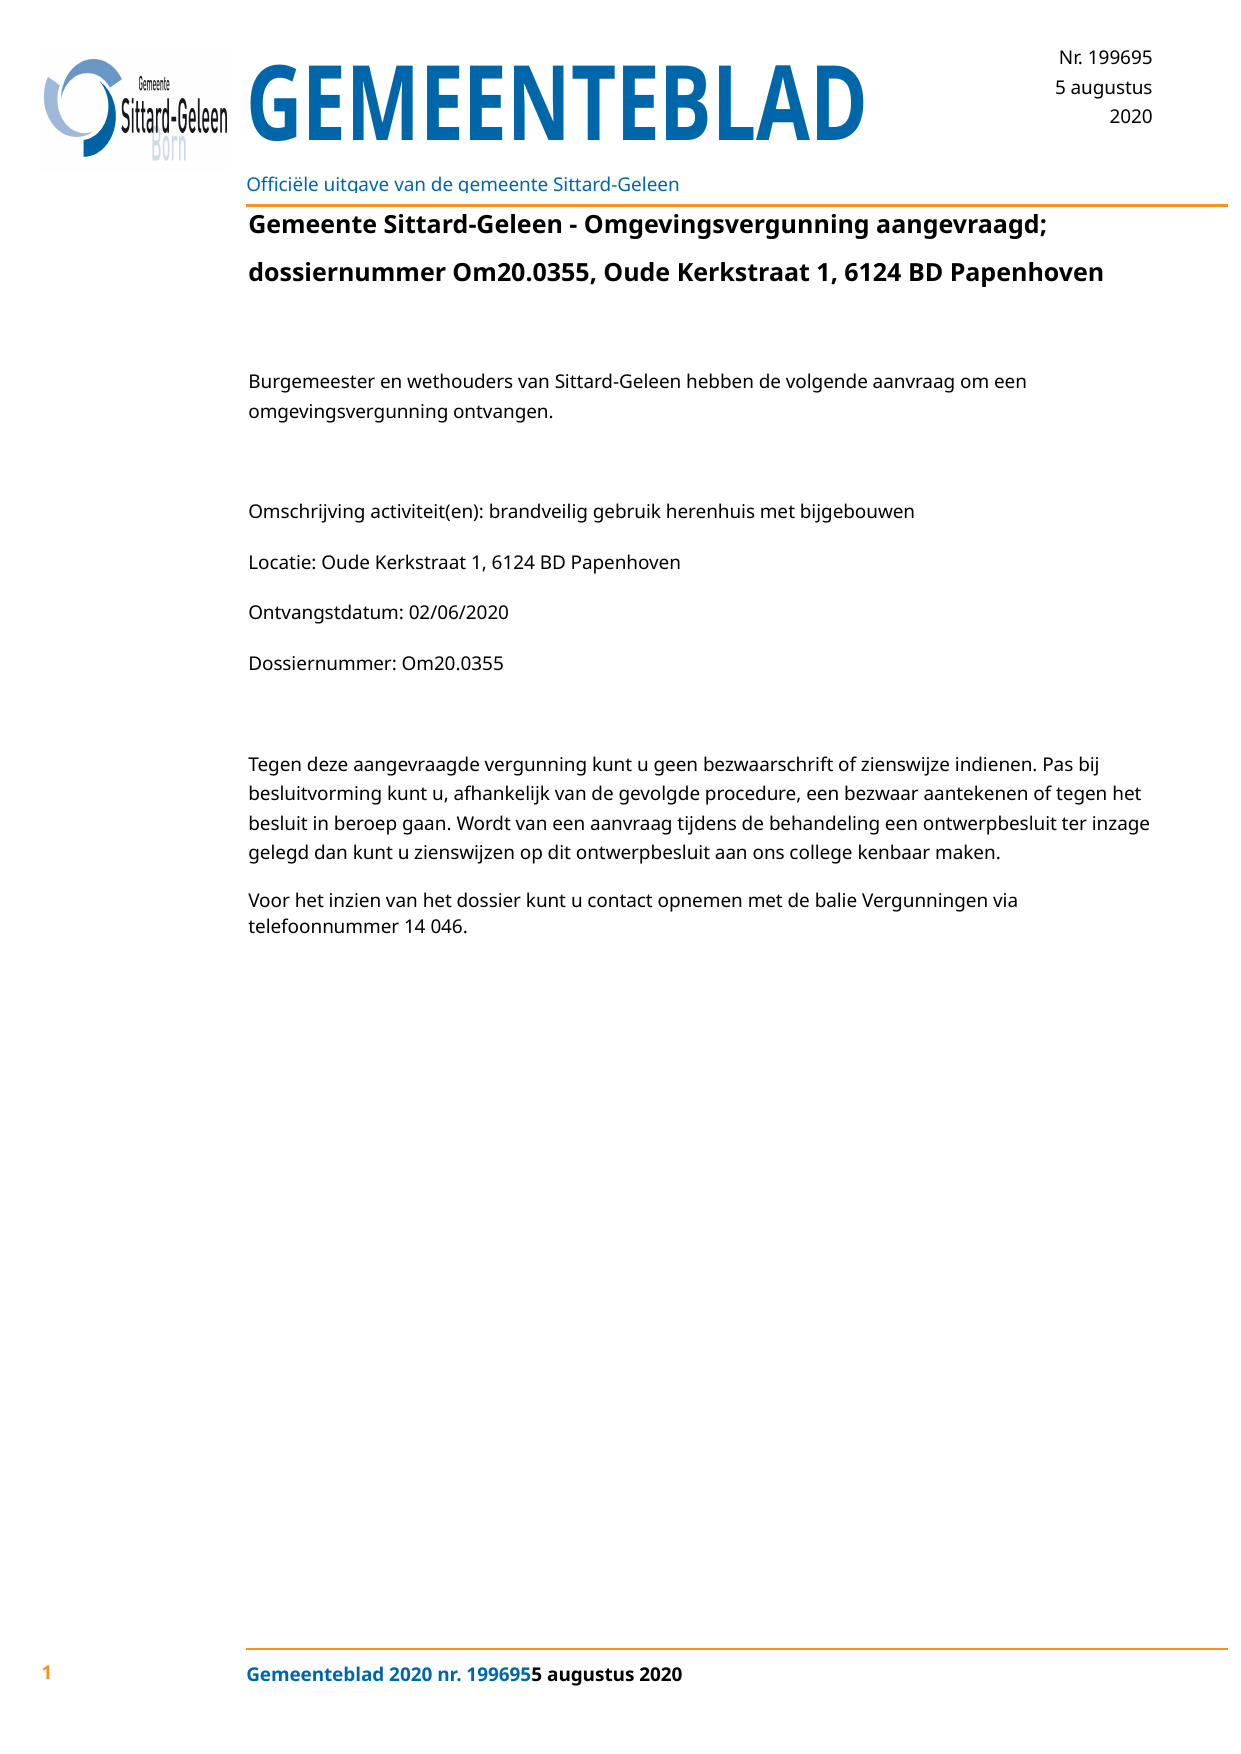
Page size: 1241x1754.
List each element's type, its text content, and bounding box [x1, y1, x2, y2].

text Omschrijving activiteit(en): brandveilig gebruik herenhuis met bijgebouwen [248, 499, 1152, 524]
text Tegen deze aangevraagde vergunning kunt u geen bezwaarschrift of zienswijze indienen. Pas bij besluitvorming kunt u, afhankelijk van de gevolgde procedure, een bezwaar aantekenen of tegen het besluit in beroep gaan. Wordt van een aanvraag tijdens de behandeling een ontwerpbesluit ter inzage gelegd dan kunt u zienswijzen op dit ontwerpbesluit aan ons college kenbaar maken. [248, 751, 1152, 865]
text Locatie: Oude Kerkstraat 1, 6124 BD Papenhoven [248, 549, 1152, 575]
text Burgemeester en wethouders van Sittard-Geleen hebben de volgende aanvraag om een omgevingsvergunning ontvangen. [248, 368, 1152, 424]
text Dossiernummer: Om20.0355 [248, 650, 1152, 676]
text Voor het inzien van het dossier kunt u contact opnemen met de balie Vergunningen via telefoonnummer 14 046. [248, 887, 1152, 939]
picture [41, 47, 231, 172]
text Gemeente Sittard-Geleen - Omgevingsvergunning aangevraagd; dossiernummer Om20.0355, Oude Kerkstraat 1, 6124 BD Papenhoven [248, 207, 1152, 288]
text Ontvangstdatum: 02/06/2020 [248, 599, 1152, 625]
